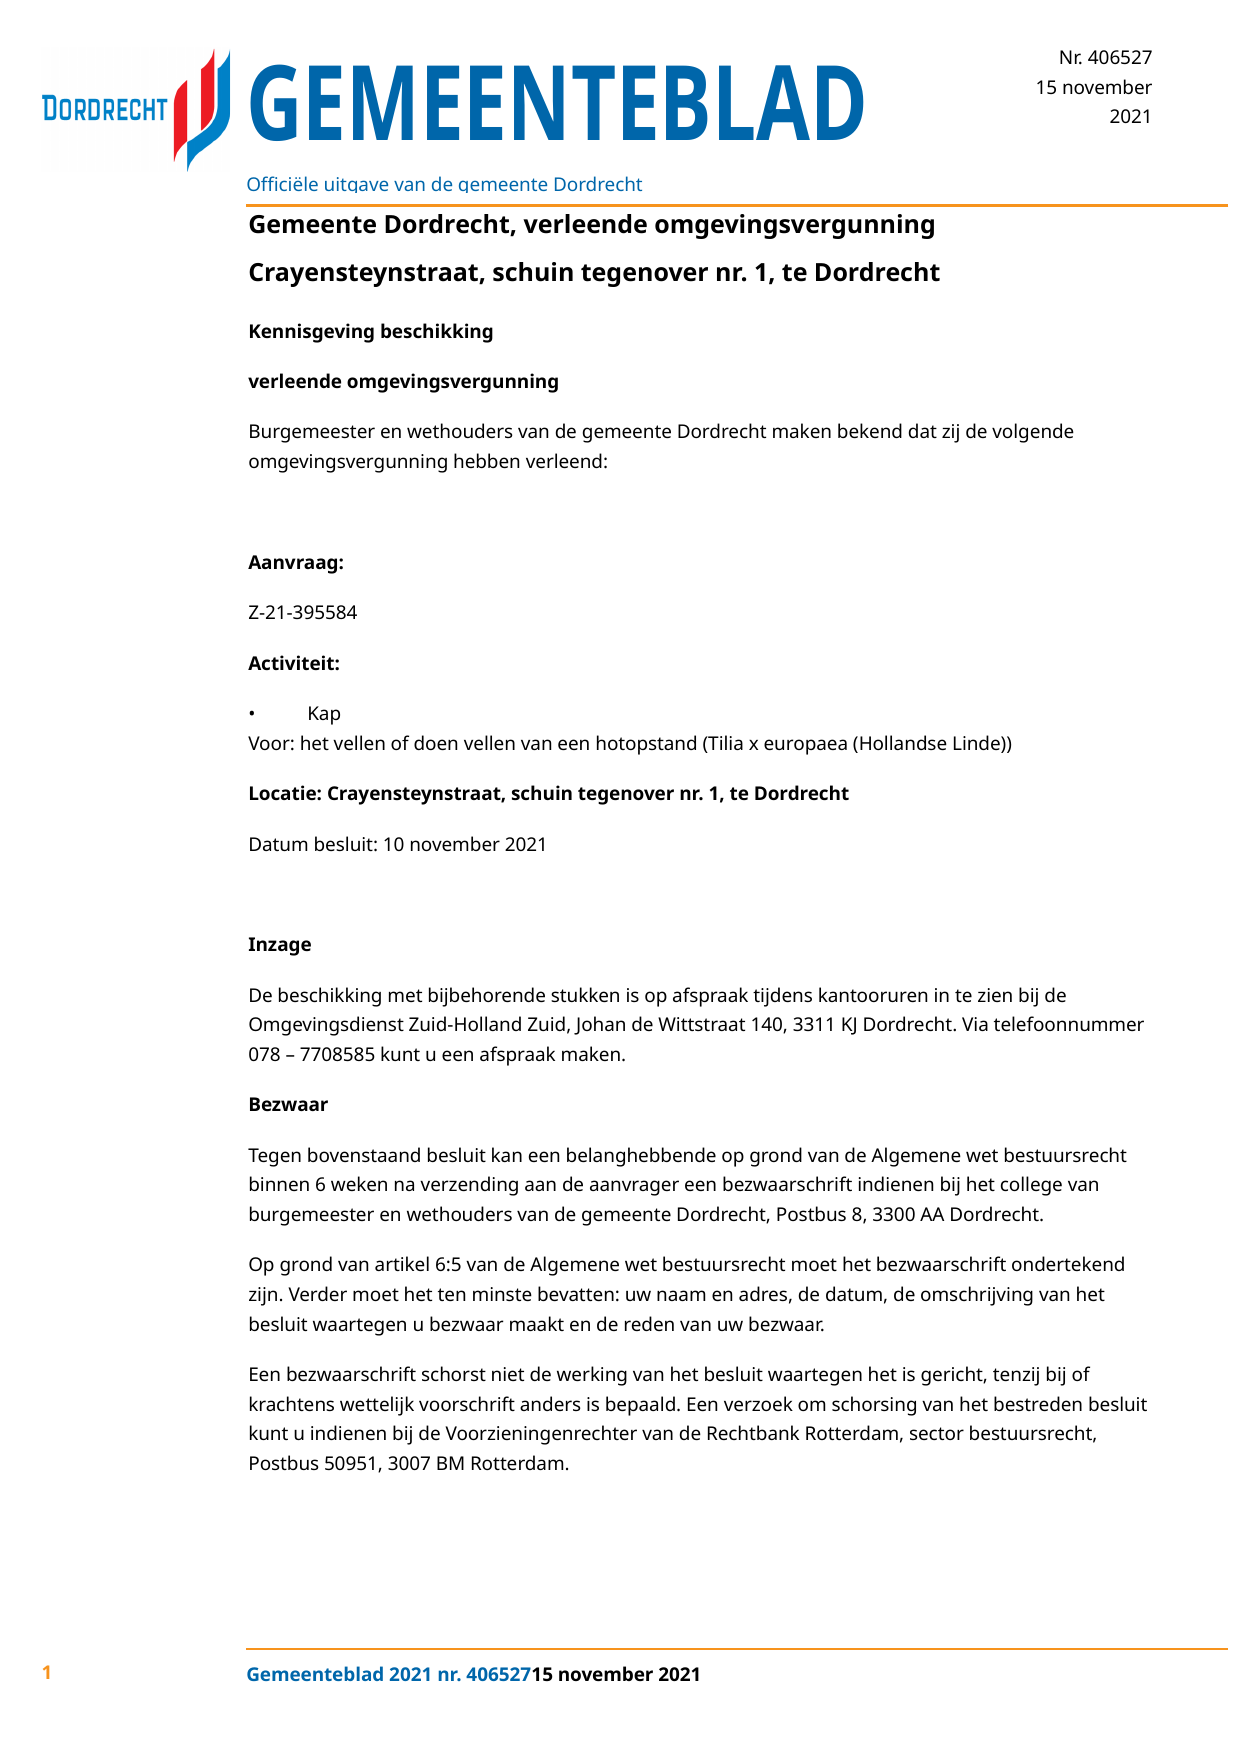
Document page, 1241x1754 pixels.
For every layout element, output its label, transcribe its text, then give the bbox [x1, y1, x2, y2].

text Aanvraag: [248, 549, 1152, 575]
list Kap [248, 700, 1152, 726]
text Locatie: Crayensteynstraat, schuin tegenover nr. 1, te Dordrecht [248, 780, 1152, 806]
picture [41, 47, 231, 172]
text Kennisgeving beschikking [248, 318, 1152, 344]
text Op grond van artikel 6:5 van de Algemene wet bestuursrecht moet het bezwaarschrift ondertekend zijn. Verder moet het ten minste bevatten: uw naam en adres, de datum, de omschrijving van het besluit waartegen u bezwaar maakt en de reden van uw bezwaar. [248, 1252, 1152, 1337]
text Voor: het vellen of doen vellen van een hotopstand (Tilia x europaea (Hollandse Linde)) [248, 730, 1152, 756]
text Gemeente Dordrecht, verleende omgevingsvergunning Crayensteynstraat, schuin tegenover nr. 1, te Dordrecht [248, 207, 1152, 288]
text De beschikking met bijbehorende stukken is op afspraak tijdens kantooruren in te zien bij de Omgevingsdienst Zuid-Holland Zuid, Johan de Wittstraat 140, 3311 KJ Dordrecht. Via telefoonnummer 078 – 7708585 kunt u een afspraak maken. [248, 982, 1152, 1067]
text Datum besluit: 10 november 2021 [248, 831, 1152, 857]
text Tegen bovenstaand besluit kan een belanghebbende op grond van de Algemene wet bestuursrecht binnen 6 weken na verzending aan de aanvrager een bezwaarschrift indienen bij het college van burgemeester en wethouders van de gemeente Dordrecht, Postbus 8, 3300 AA Dordrecht. [248, 1142, 1152, 1227]
text Z-21-395584 [248, 599, 1152, 625]
text Een bezwaarschrift schorst niet de werking van het besluit waartegen het is gericht, tenzij bij of krachtens wettelijk voorschrift anders is bepaald. Een verzoek om schorsing van het bestreden besluit kunt u indienen bij de Voorzieningenrechter van de Rechtbank Rotterdam, sector bestuursrecht, Postbus 50951, 3007 BM Rotterdam. [248, 1361, 1152, 1476]
text Inzage [248, 932, 1152, 957]
text Bezwaar [248, 1092, 1152, 1117]
text Activiteit: [248, 650, 1152, 676]
text verleende omgevingsvergunning [248, 368, 1152, 394]
text Burgemeester en wethouders van de gemeente Dordrecht maken bekend dat zij de volgende omgevingsvergunning hebben verleend: [248, 419, 1152, 474]
